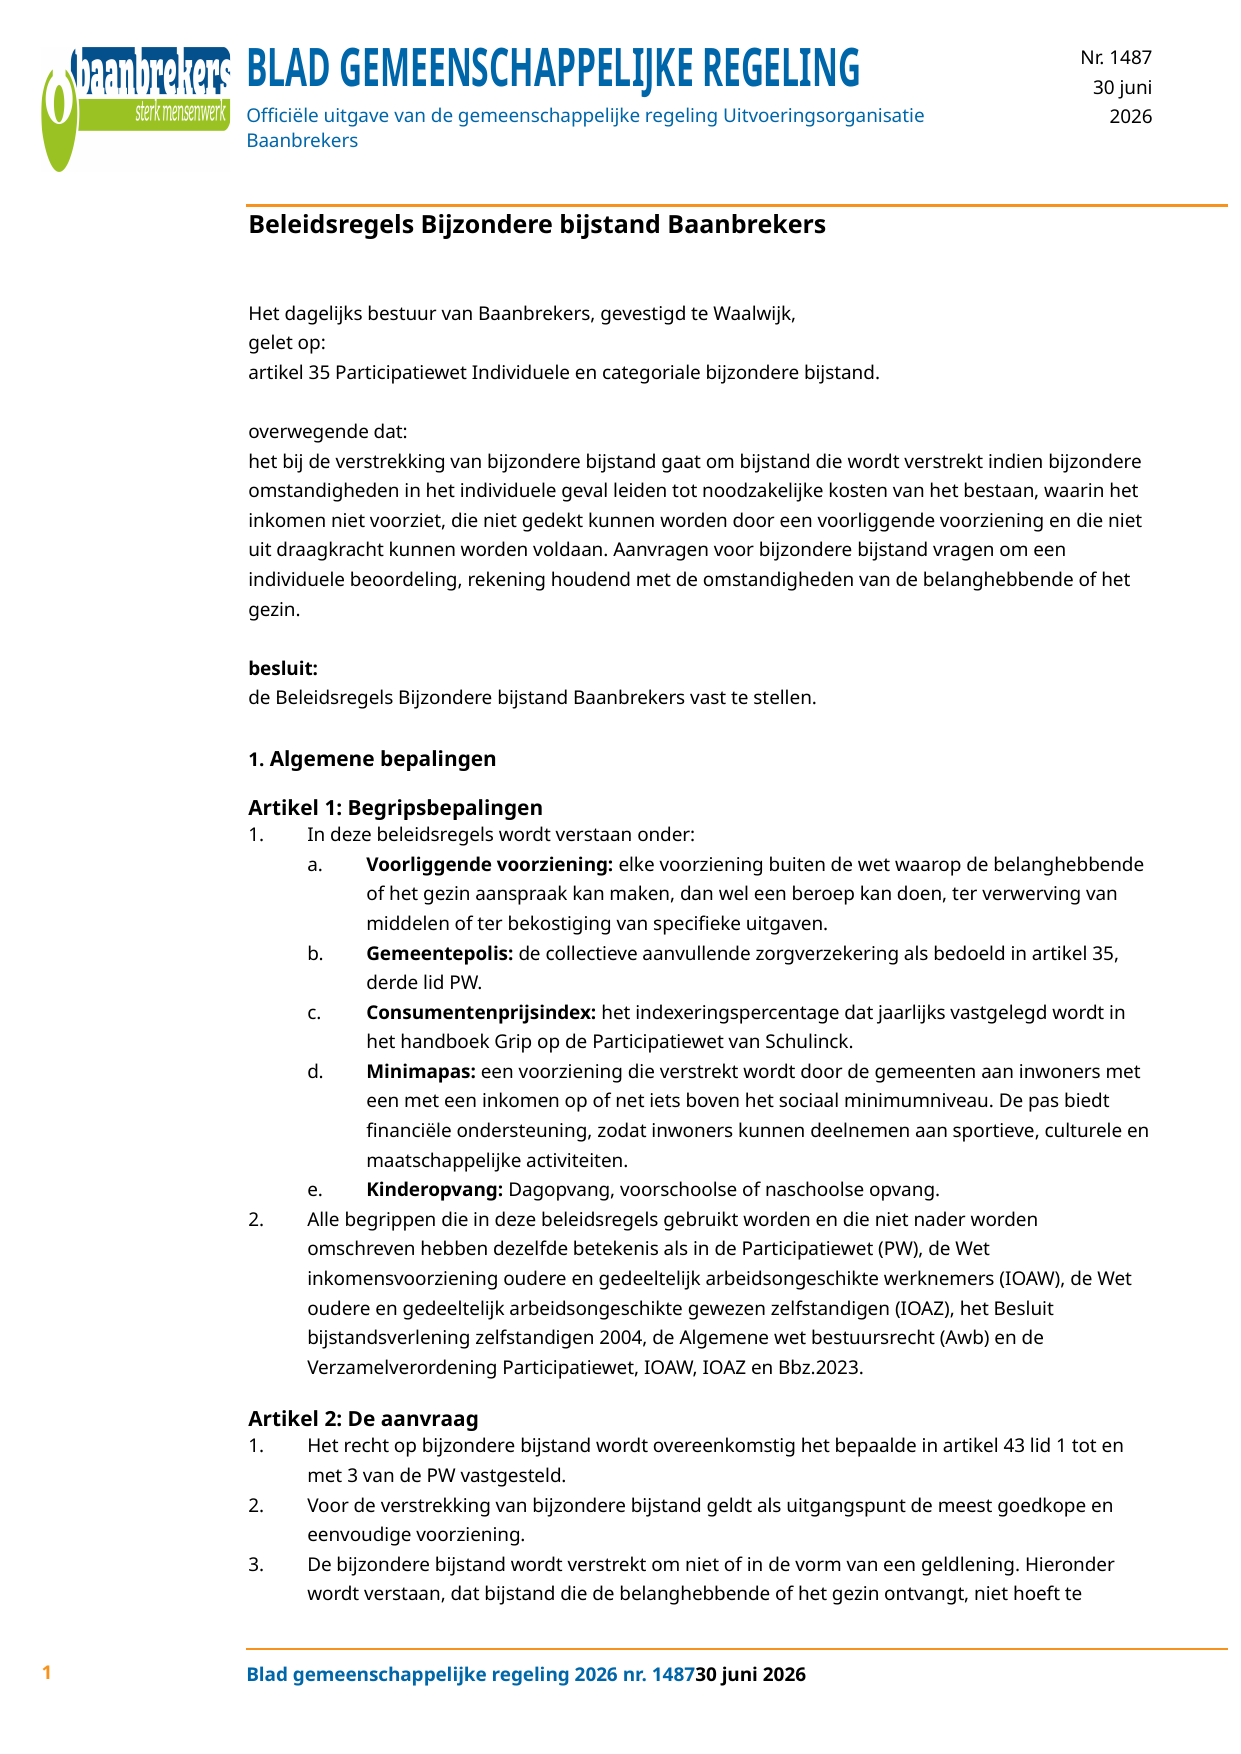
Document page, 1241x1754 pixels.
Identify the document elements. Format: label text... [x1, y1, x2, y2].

text de Beleidsregels Bijzondere bijstand Baanbrekers vast te stellen. [248, 684, 1152, 710]
list Alle begrippen die in deze beleidsregels gebruikt worden en die niet nader worden omschreven hebben dezelfde betekenis als in de Participatiewet (PW), de Wet inkomensvoorziening oudere en gedeeltelijk arbeidsongeschikte werknemers (IOAW), de Wet oudere en gedeeltelijk arbeidsongeschikte gewezen zelfstandigen (IOAZ), het Besluit bijstandsverlening zelfstandigen 2004, de Algemene wet bestuursrecht (Awb) en de Verzamelverordening Participatiewet, IOAW, IOAZ en Bbz.2023. [248, 1206, 1152, 1379]
text 1. Algemene bepalingen [248, 744, 1152, 772]
text Artikel 1: Begripsbepalingen [248, 793, 1152, 821]
text gelet op: [248, 329, 1152, 355]
list Voor de verstrekking van bijzondere bijstand geldt als uitgangspunt de meest goedkope en eenvoudige voorziening. [248, 1492, 1152, 1547]
list Het recht op bijzondere bijstand wordt overeenkomstig het bepaalde in artikel 43 lid 1 tot en met 3 van de PW vastgesteld. [248, 1433, 1152, 1488]
list Kinderopvang: Dagopvang, voorschoolse of naschoolse opvang. [307, 1176, 1152, 1202]
text artikel 35 Participatiewet Individuele en categoriale bijzondere bijstand. [248, 359, 1152, 385]
text overwegende dat: [248, 418, 1152, 444]
list Consumentenprijsindex: het indexeringspercentage dat jaarlijks vastgelegd wordt in het handboek Grip op de Participatiewet van Schulinck. [307, 999, 1152, 1054]
list Gemeentepolis: de collectieve aanvullende zorgverzekering als bedoeld in artikel 35, derde lid PW. [307, 940, 1152, 995]
list Voorliggende voorziening: elke voorziening buiten de wet waarop de belanghebbende of het gezin aanspraak kan maken, dan wel een beroep kan doen, ter verwerving van middelen of ter bekostiging van specifieke uitgaven. [307, 851, 1152, 936]
list De bijzondere bijstand wordt verstrekt om niet of in de vorm van een geldlening. Hieronder wordt verstaan, dat bijstand die de belanghebbende of het gezin ontvangt, niet hoeft te [248, 1551, 1152, 1606]
list Minimapas: een voorziening die verstrekt wordt door de gemeenten aan inwoners met een met een inkomen op of net iets boven het sociaal minimumniveau. De pas biedt financiële ondersteuning, zodat inwoners kunnen deelnemen aan sportieve, culturele en maatschappelijke activiteiten. [307, 1058, 1152, 1172]
text besluit: [248, 655, 1152, 681]
text het bij de verstrekking van bijzondere bijstand gaat om bijstand die wordt verstrekt indien bijzondere omstandigheden in het individuele geval leiden tot noodzakelijke kosten van het bestaan, waarin het inkomen niet voorziet, die niet gedekt kunnen worden door een voorliggende voorziening en die niet uit draagkracht kunnen worden voldaan. Aanvragen voor bijzondere bijstand vragen om een individuele beoordeling, rekening houdend met de omstandigheden van de belanghebbende of het gezin. [248, 448, 1152, 621]
picture [41, 47, 231, 172]
text Beleidsregels Bijzondere bijstand Baanbrekers [248, 207, 1152, 241]
text Het dagelijks bestuur van Baanbrekers, gevestigd te Waalwijk, [248, 300, 1152, 326]
text Artikel 2: De aanvraag [248, 1404, 1152, 1433]
list In deze beleidsregels wordt verstaan onder: [248, 821, 1152, 847]
